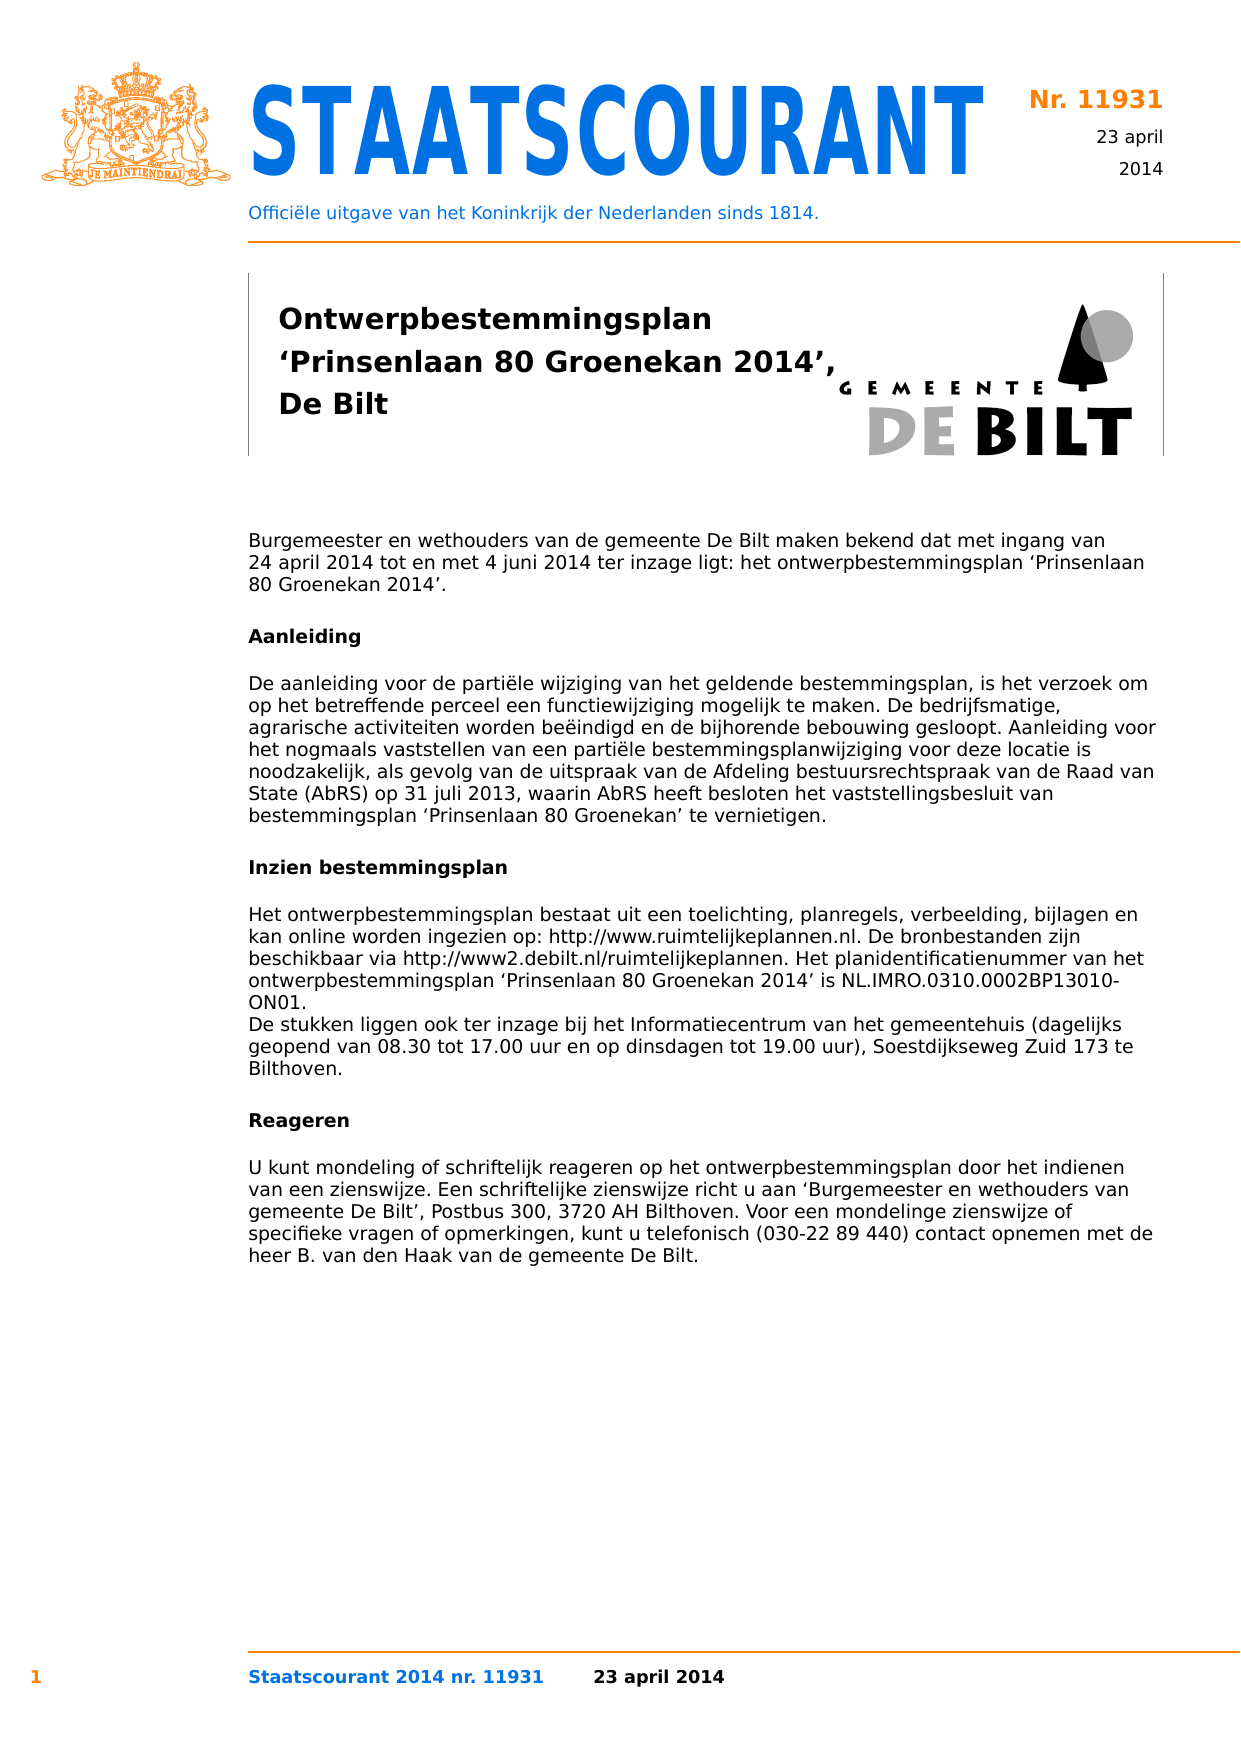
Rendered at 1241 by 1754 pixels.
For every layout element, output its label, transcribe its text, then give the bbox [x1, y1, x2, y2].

text De aanleiding voor de partiële wijziging van het geldende bestemmingsplan, is het verzoek om op het betreffende perceel een functiewijziging mogelijk te maken. De bedrijfsmatige, agrarische activiteiten worden beëindigd en de bijhorende bebouwing gesloopt. Aanleiding voor het nogmaals vaststellen van een partiële bestemmingsplanwijziging voor deze locatie is noodzakelijk, als gevolg van de uitspraak van de Afdeling bestuursrechtspraak van de Raad van State (AbRS) op 31 juli 2013, waarin AbRS heeft besloten het vaststellingsbesluit van bestemmingsplan ‘Prinsenlaan 80 Groenekan’ te vernietigen. [248, 673, 1163, 827]
text De stukken liggen ook ter inzage bij het Informatiecentrum van het gemeentehuis (dagelijks geopend van 08.30 tot 17.00 uur en op dinsdagen tot 19.00 uur), Soestdijkseweg Zuid 173 te Bilthoven. [248, 1014, 1163, 1080]
subtitle Aanleiding [248, 626, 1163, 648]
subtitle Reageren [248, 1110, 1163, 1132]
table_cell Officiële uitgave van het Koninkrijk der Nederlanden sinds 1814. [248, 203, 1240, 241]
table_header STAATSCOURANT [248, 62, 998, 203]
text Het ontwerpbestemmingsplan bestaat uit een toelichting, planregels, verbeelding, bijlagen en kan online worden ingezien op: http://www.ruimtelijkeplannen.nl. De bronbestanden zijn beschikbaar via http://www2.debilt.nl/ruimtelijkeplannen. Het planidentificatienummer van het ontwerpbestemmingsplan ‘Prinsenlaan 80 Groenekan 2014’ is NL.IMRO.0310.0002BP13010-ON01. [248, 904, 1163, 1014]
table_cell 2014 [998, 153, 1240, 203]
table_header Nr. 11931 [998, 62, 1240, 121]
text U kunt mondeling of schriftelijk reageren op het ontwerpbestemmingsplan door het indienen van een zienswijze. Een schriftelijke zienswijze richt u aan ‘Burgemeester en wethouders van gemeente De Bilt’, Postbus 300, 3720 AH Bilthoven. Voor een mondelinge zienswijze of specifieke vragen of opmerkingen, kunt u telefonisch (030-22 89 440) contact opnemen met de heer B. van den Haak van de gemeente De Bilt. [248, 1157, 1163, 1267]
picture [838, 302, 1134, 456]
table_cell 23 april [998, 121, 1240, 153]
subtitle Inzien bestemmingsplan [248, 857, 1163, 879]
picture [41, 62, 231, 186]
text Burgemeester en wethouders van de gemeente De Bilt maken bekend dat met ingang van 24 april 2014 tot en met 4 juni 2014 ter inzage ligt: het ontwerpbestemmingsplan ‘Prinsenlaan 80 Groenekan 2014’. [248, 530, 1163, 596]
subtitle Ontwerpbestemmingsplan ‘Prinsenlaan 80 Groenekan 2014’, De Bilt [249, 273, 1163, 456]
table_header [25, 62, 248, 241]
